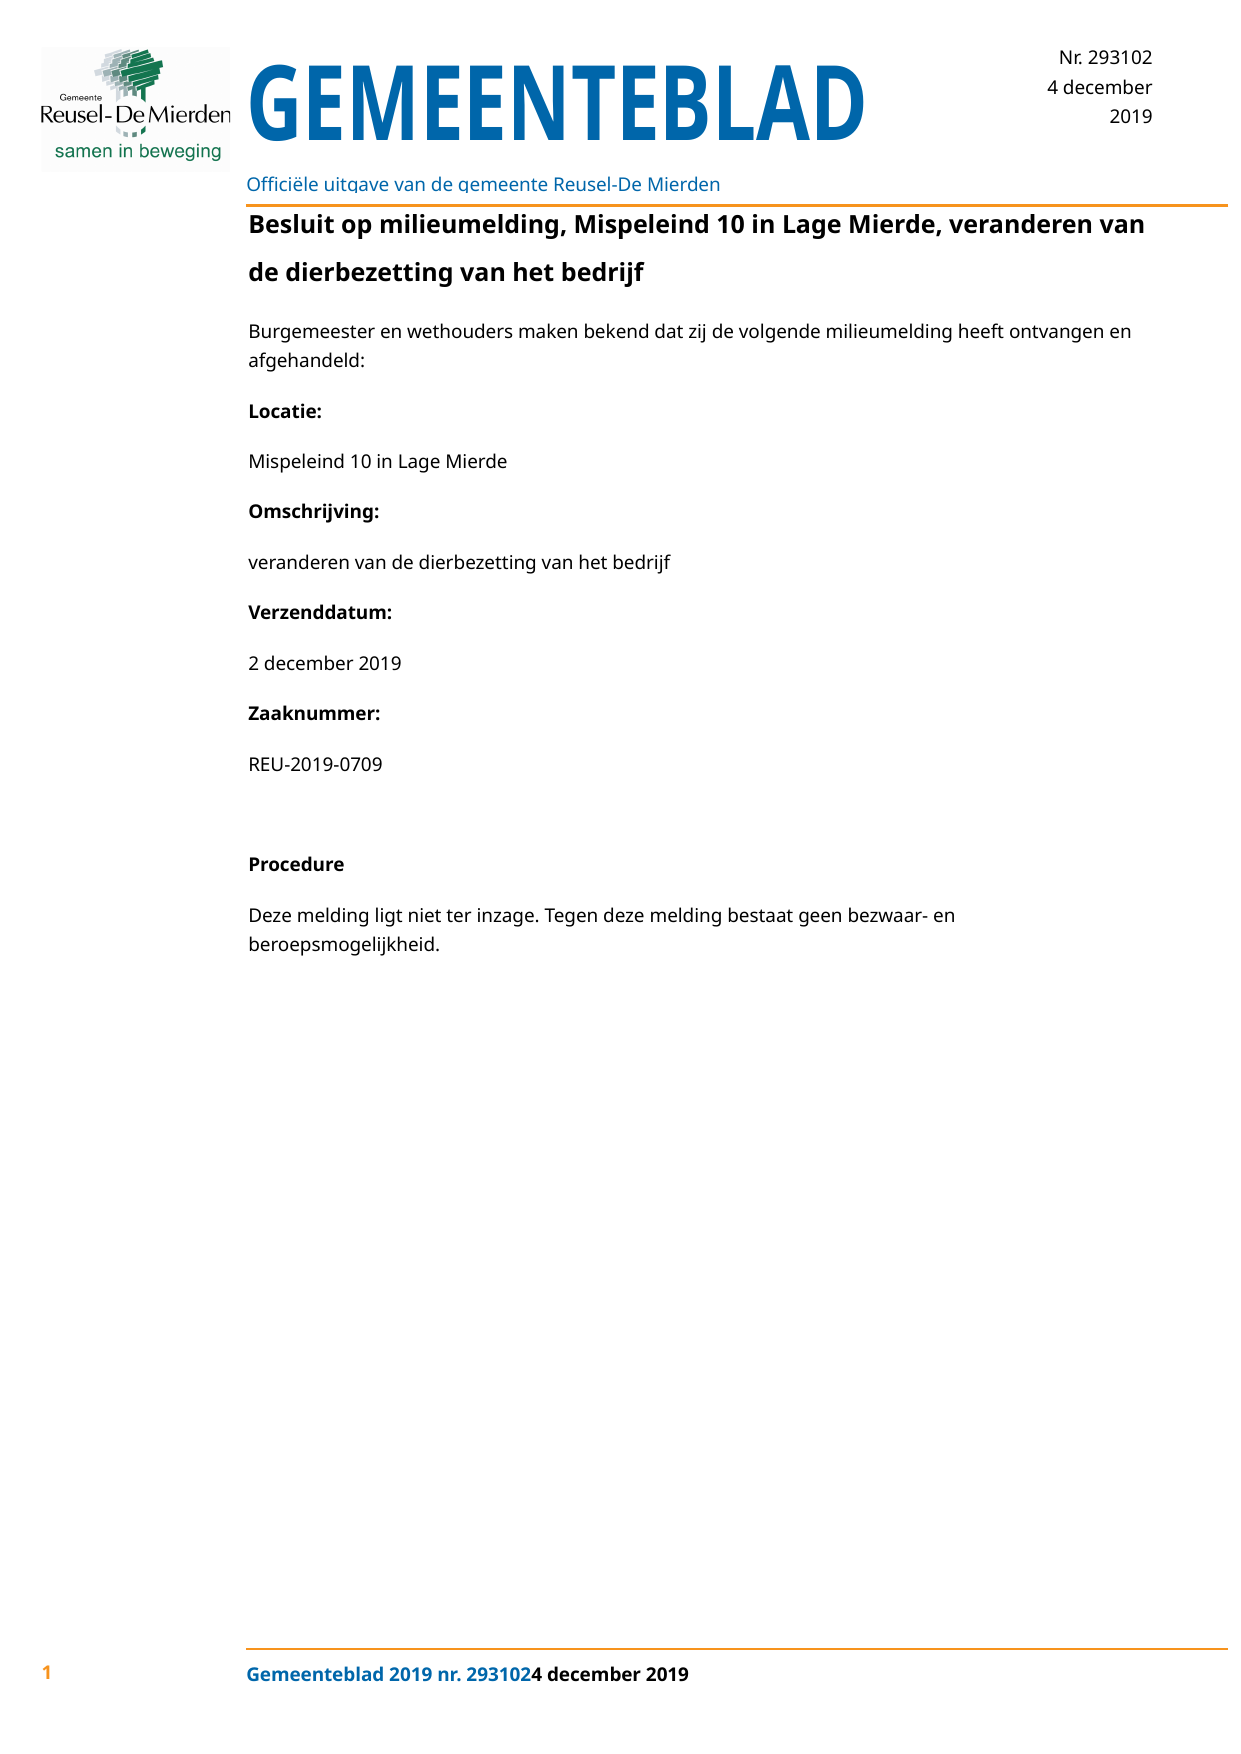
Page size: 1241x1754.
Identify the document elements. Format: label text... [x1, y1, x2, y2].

text Verzenddatum: [248, 599, 1152, 625]
text Zaaknummer: [248, 700, 1152, 726]
text Burgemeester en wethouders maken bekend dat zij de volgende milieumelding heeft ontvangen en afgehandeld: [248, 318, 1152, 373]
text Deze melding ligt niet ter inzage. Tegen deze melding bestaat geen bezwaar- en beroepsmogelijkheid. [248, 902, 1152, 957]
text Besluit op milieumelding, Mispeleind 10 in Lage Mierde, veranderen van de dierbezetting van het bedrijf [248, 207, 1152, 288]
text 2 december 2019 [248, 650, 1152, 676]
text Procedure [248, 852, 1152, 877]
text veranderen van de dierbezetting van het bedrijf [248, 549, 1152, 575]
picture [41, 47, 231, 172]
text Omschrijving: [248, 499, 1152, 524]
text Locatie: [248, 398, 1152, 424]
text Mispeleind 10 in Lage Mierde [248, 448, 1152, 474]
text REU-2019-0709 [248, 751, 1152, 777]
